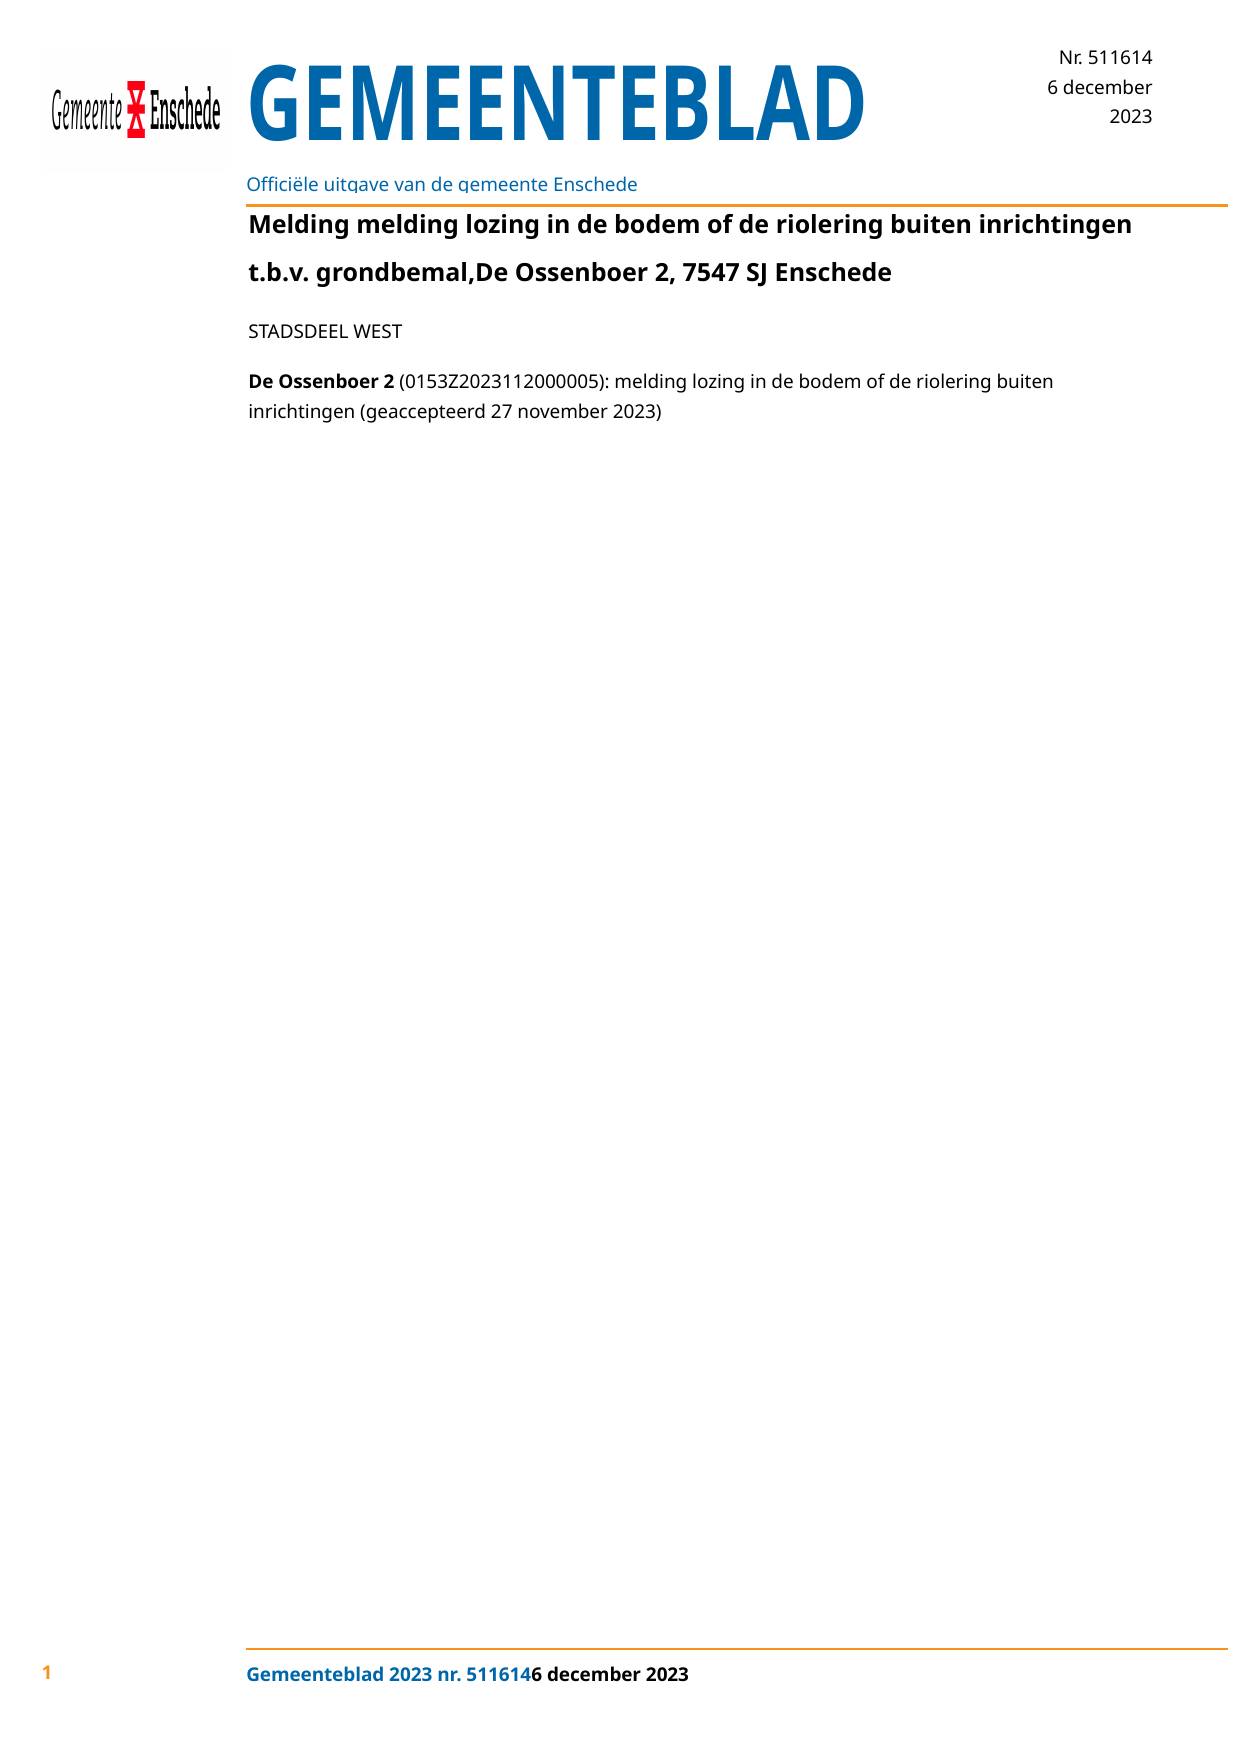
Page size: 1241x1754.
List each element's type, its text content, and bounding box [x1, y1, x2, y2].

text De Ossenboer 2 (0153Z2023112000005): melding lozing in de bodem of de riolering buiten inrichtingen (geaccepteerd 27 november 2023) [248, 368, 1152, 424]
picture [41, 47, 231, 172]
text STADSDEEL WEST [248, 318, 1152, 344]
text Melding melding lozing in de bodem of de riolering buiten inrichtingen t.b.v. grondbemal,De Ossenboer 2, 7547 SJ Enschede [248, 207, 1152, 288]
